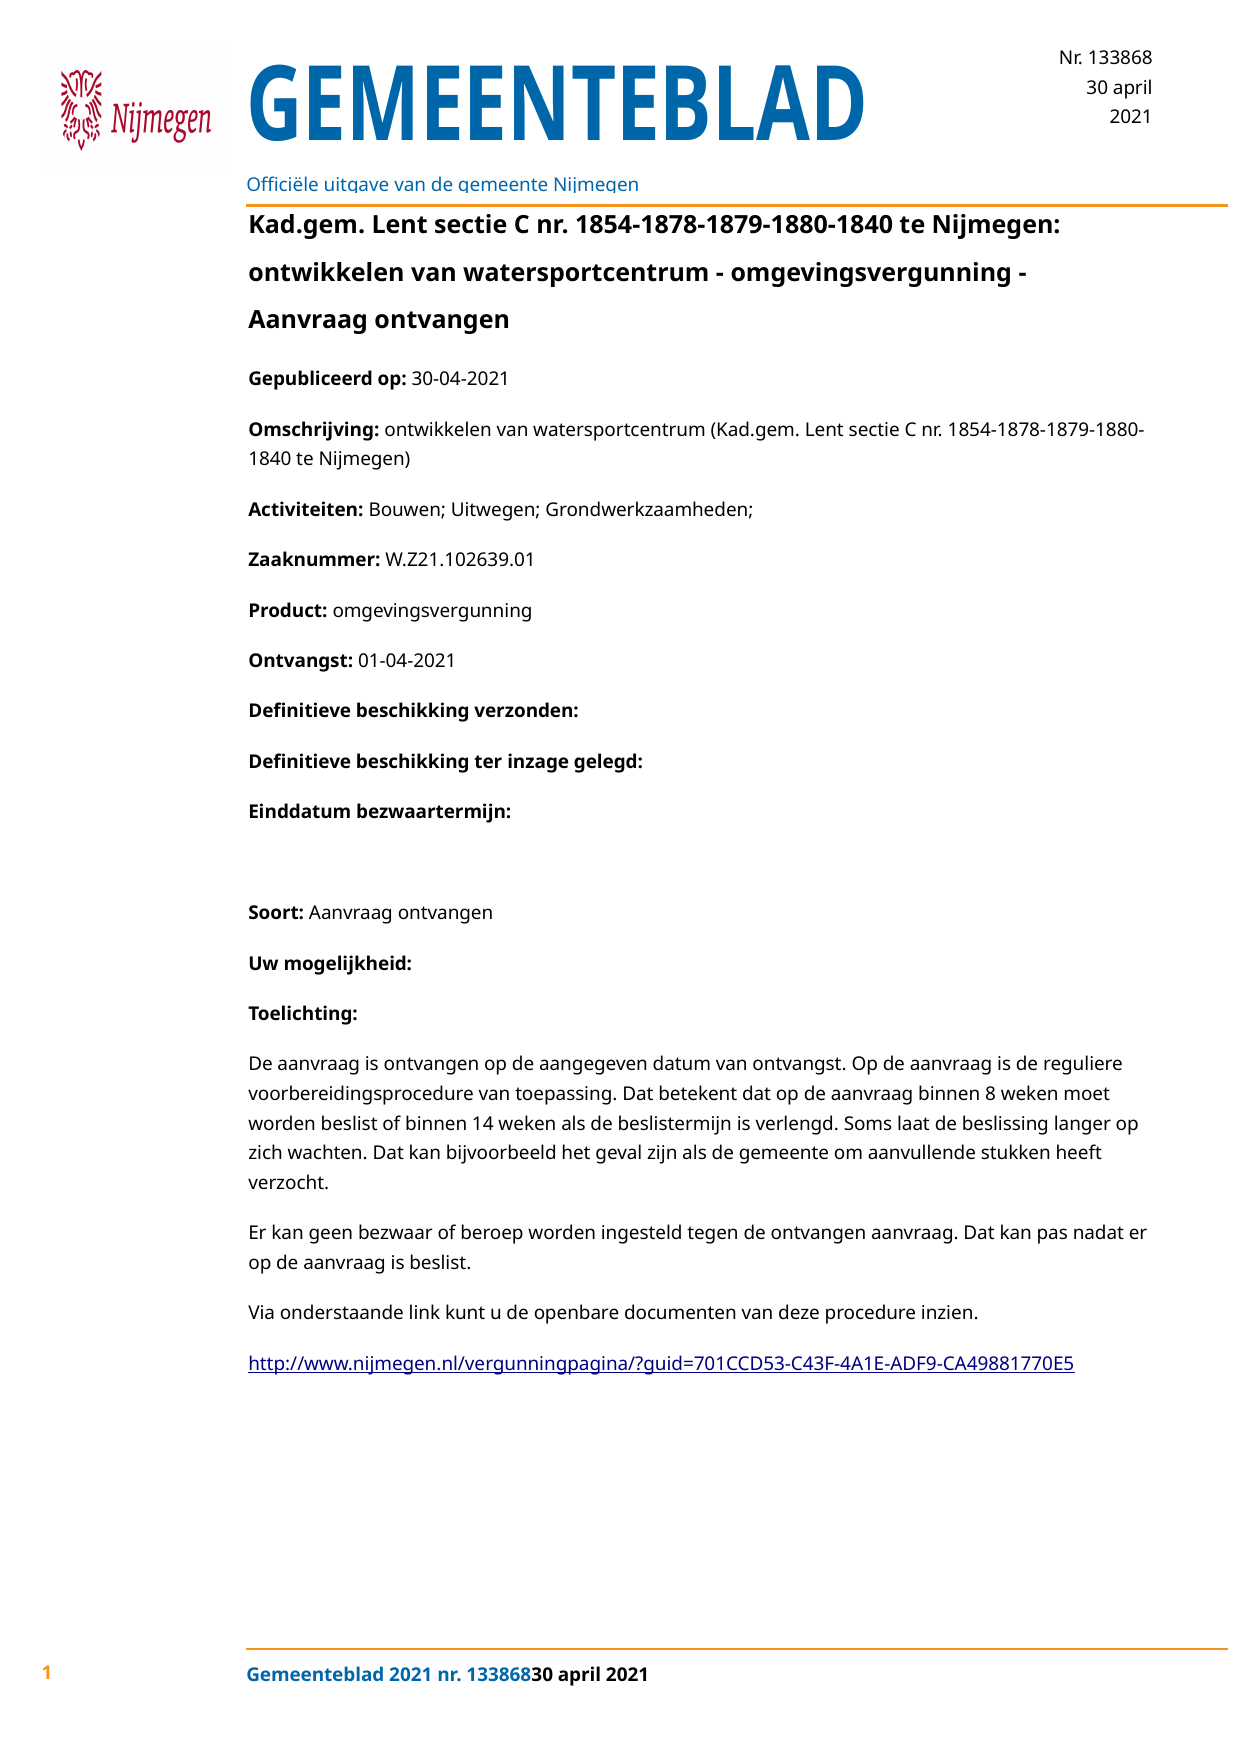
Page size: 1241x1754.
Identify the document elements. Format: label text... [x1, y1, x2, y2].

text Einddatum bezwaartermijn: [248, 798, 1152, 824]
text Er kan geen bezwaar of beroep worden ingesteld tegen de ontvangen aanvraag. Dat kan pas nadat er op de aanvraag is beslist. [248, 1219, 1152, 1274]
text Toelichting: [248, 1000, 1152, 1026]
text Kad.gem. Lent sectie C nr. 1854-1878-1879-1880-1840 te Nijmegen: ontwikkelen van watersportcentrum - omgevingsvergunning - Aanvraag ontvangen [248, 207, 1152, 336]
text Omschrijving: ontwikkelen van watersportcentrum (Kad.gem. Lent sectie C nr. 1854-1878-1879-1880-1840 te Nijmegen) [248, 416, 1152, 471]
text De aanvraag is ontvangen op de aangegeven datum van ontvangst. Op de aanvraag is de reguliere voorbereidingsprocedure van toepassing. Dat betekent dat op de aanvraag binnen 8 weken moet worden beslist of binnen 14 weken als de beslistermijn is verlengd. Soms laat de beslissing langer op zich wachten. Dat kan bijvoorbeeld het geval zijn als de gemeente om aanvullende stukken heeft verzocht. [248, 1051, 1152, 1194]
text Definitieve beschikking verzonden: [248, 698, 1152, 723]
text Product: omgevingsvergunning [248, 597, 1152, 622]
text Soort: Aanvraag ontvangen [248, 899, 1152, 925]
text Activiteiten: Bouwen; Uitwegen; Grondwerkzaamheden; [248, 496, 1152, 522]
text Uw mogelijkheid: [248, 950, 1152, 975]
picture [41, 47, 231, 172]
text http://www.nijmegen.nl/vergunningpagina/?guid=701CCD53-C43F-4A1E-ADF9-CA49881770E5 [248, 1350, 1152, 1375]
text Via onderstaande link kunt u de openbare documenten van deze procedure inzien. [248, 1299, 1152, 1325]
text Ontvangst: 01-04-2021 [248, 647, 1152, 673]
text Zaaknummer: W.Z21.102639.01 [248, 546, 1152, 572]
text Definitieve beschikking ter inzage gelegd: [248, 748, 1152, 774]
text Gepubliceerd op: 30-04-2021 [248, 366, 1152, 391]
